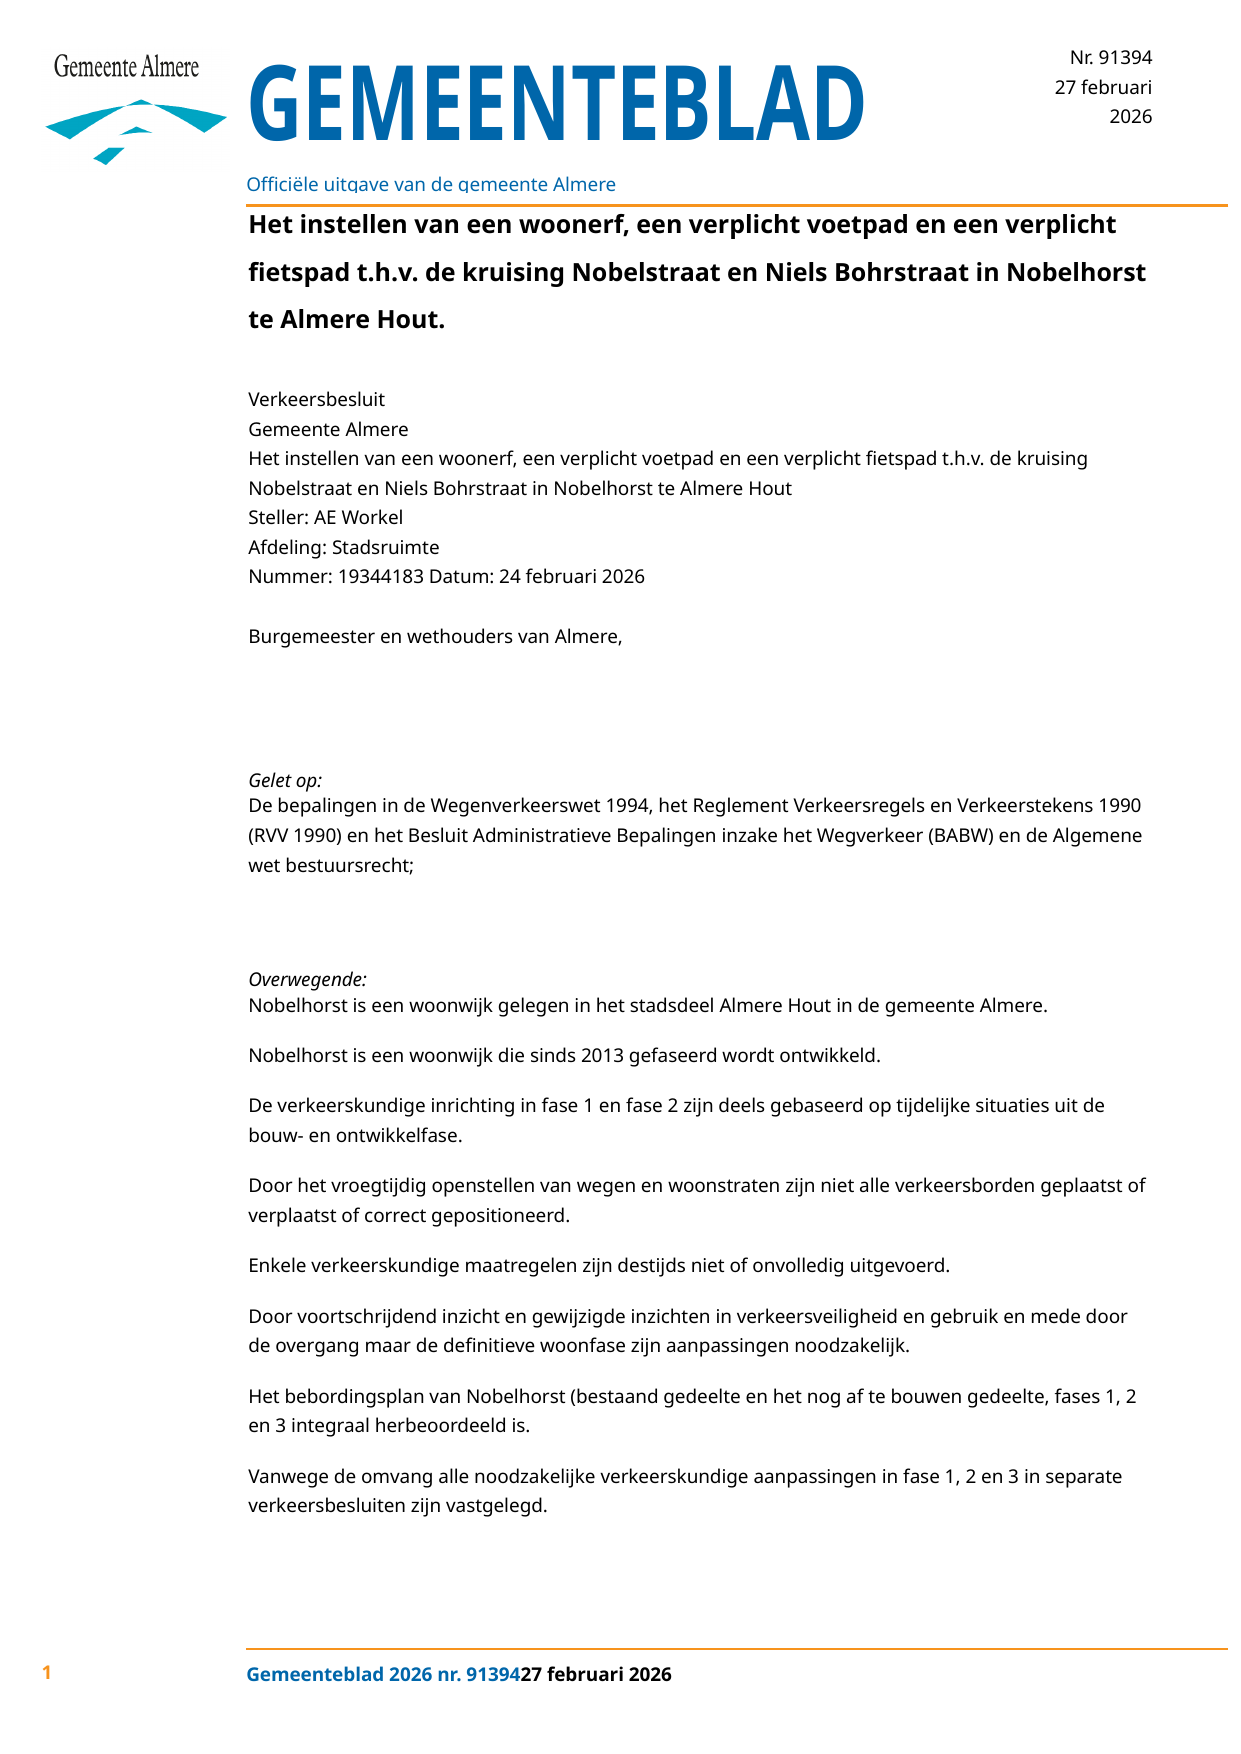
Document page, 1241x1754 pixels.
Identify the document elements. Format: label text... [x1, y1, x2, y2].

text De bepalingen in de Wegenverkeerswet 1994, het Reglement Verkeersregels en Verkeerstekens 1990 (RVV 1990) en het Besluit Administratieve Bepalingen inzake het Wegverkeer (BABW) en de Algemene wet bestuursrecht; [248, 793, 1152, 877]
text Steller: AE Workel [248, 504, 1152, 530]
text Gemeente Almere [248, 416, 1152, 442]
text Overwegende: [248, 966, 1152, 992]
text Nobelhorst is een woonwijk die sinds 2013 gefaseerd wordt ontwikkeld. [248, 1042, 1152, 1068]
text Het instellen van een woonerf, een verplicht voetpad en een verplicht fietspad t.h.v. de kruising Nobelstraat en Niels Bohrstraat in Nobelhorst te Almere Hout [248, 445, 1152, 501]
text Verkeersbesluit [248, 386, 1152, 412]
text Nummer: 19344183 Datum: 24 februari 2026 [248, 564, 1152, 589]
text Nobelhorst is een woonwijk gelegen in het stadsdeel Almere Hout in de gemeente Almere. [248, 992, 1152, 1018]
picture [41, 47, 231, 172]
text Het bebordingsplan van Nobelhorst (bestaand gedeelte en het nog af te bouwen gedeelte, fases 1, 2 en 3 integraal herbeoordeeld is. [248, 1383, 1152, 1438]
text De verkeerskundige inrichting in fase 1 en fase 2 zijn deels gebaseerd op tijdelijke situaties uit de bouw- en ontwikkelfase. [248, 1093, 1152, 1148]
text Door voortschrijdend inzicht en gewijzigde inzichten in verkeersveiligheid en gebruik en mede door de overgang maar de definitieve woonfase zijn aanpassingen noodzakelijk. [248, 1303, 1152, 1358]
text Gelet op: [248, 767, 1152, 793]
text Vanwege de omvang alle noodzakelijke verkeerskundige aanpassingen in fase 1, 2 en 3 in separate verkeersbesluiten zijn vastgelegd. [248, 1463, 1152, 1518]
text Het instellen van een woonerf, een verplicht voetpad en een verplicht fietspad t.h.v. de kruising Nobelstraat en Niels Bohrstraat in Nobelhorst te Almere Hout. [248, 207, 1152, 336]
text Afdeling: Stadsruimte [248, 534, 1152, 560]
text Door het vroegtijdig openstellen van wegen en woonstraten zijn niet alle verkeersborden geplaatst of verplaatst of correct gepositioneerd. [248, 1173, 1152, 1228]
text Burgemeester en wethouders van Almere, [248, 623, 1152, 649]
text Enkele verkeerskundige maatregelen zijn destijds niet of onvolledig uitgevoerd. [248, 1253, 1152, 1278]
